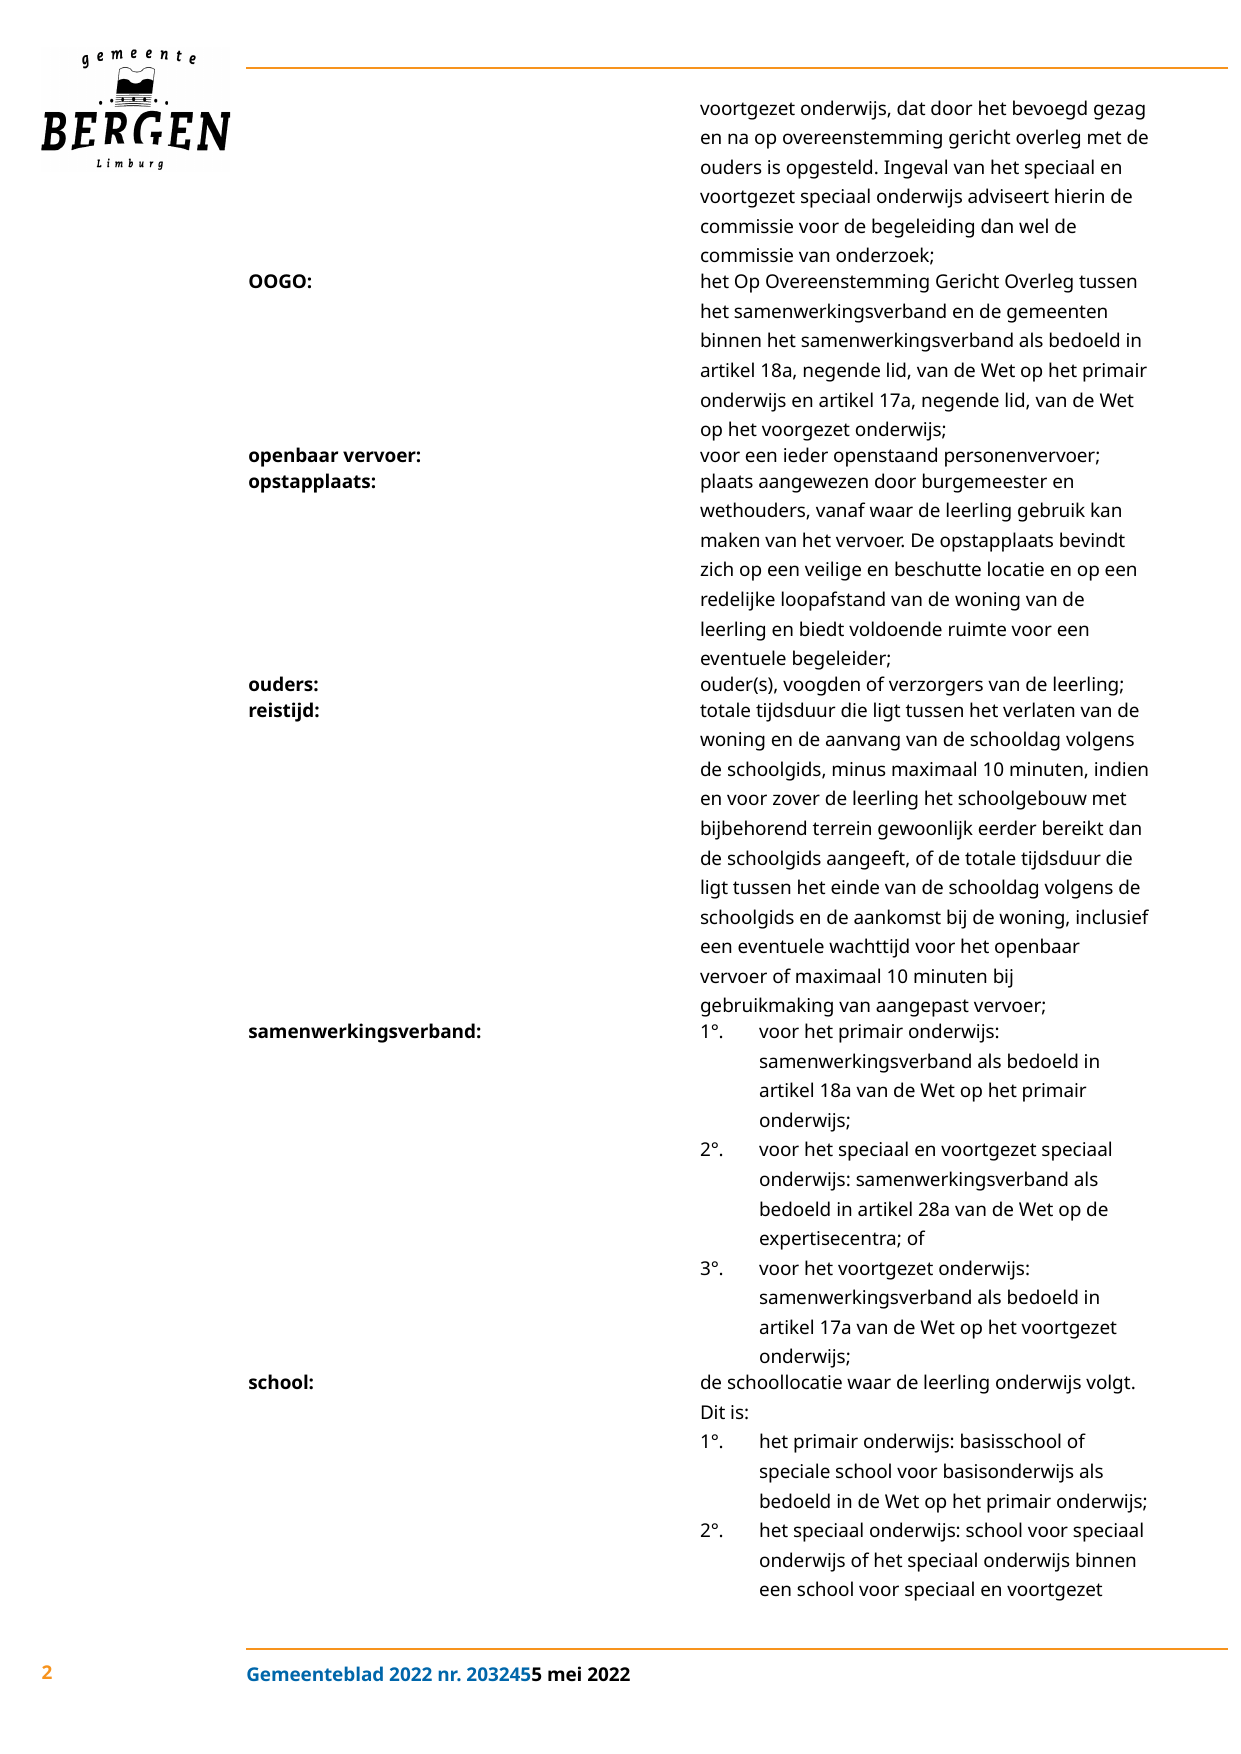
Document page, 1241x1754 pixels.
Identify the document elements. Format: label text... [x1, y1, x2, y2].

table_cell school: [248, 1370, 700, 1602]
table_cell openbaar vervoer: [248, 442, 700, 468]
table_cell ouder(s), voogden of verzorgers van de leerling; [700, 671, 1152, 697]
table_cell OOGO: [248, 269, 700, 442]
table_cell samenwerkingsverband: [248, 1018, 700, 1369]
table_cell reistijd: [248, 697, 700, 1018]
table_cell voor het primair onderwijs: samenwerkingsverband als bedoeld in artikel 18a van de Wet op het primair onderwijs; voor het speciaal en voortgezet speciaal onderwijs: samenwerkingsverband als bedoeld in artikel 28a van de Wet op de expertisecentra; of voor het voortgezet onderwijs: samenwerkingsverband als bedoeld in artikel 17a van de Wet op het voortgezet onderwijs; [700, 1018, 1152, 1369]
table_cell het Op Overeenstemming Gericht Overleg tussen het samenwerkingsverband en de gemeenten binnen het samenwerkingsverband als bedoeld in artikel 18a, negende lid, van de Wet op het primair onderwijs en artikel 17a, negende lid, van de Wet op het voorgezet onderwijs; [700, 269, 1152, 442]
table_cell opstapplaats: [248, 468, 700, 671]
table_cell [248, 95, 700, 268]
table_cell totale tijdsduur die ligt tussen het verlaten van de woning en de aanvang van de schooldag volgens de schoolgids, minus maximaal 10 minuten, indien en voor zover de leerling het schoolgebouw met bijbehorend terrein gewoonlijk eerder bereikt dan de schoolgids aangeeft, of de totale tijdsduur die ligt tussen het einde van de schooldag volgens de schoolgids en de aankomst bij de woning, inclusief een eventuele wachttijd voor het openbaar vervoer of maximaal 10 minuten bij gebruikmaking van aangepast vervoer; [700, 697, 1152, 1018]
table_cell voortgezet onderwijs, dat door het bevoegd gezag en na op overeenstemming gericht overleg met de ouders is opgesteld. Ingeval van het speciaal en voortgezet speciaal onderwijs adviseert hierin de commissie voor de begeleiding dan wel de commissie van onderzoek; [700, 95, 1152, 268]
table_cell ouders: [248, 671, 700, 697]
picture [41, 47, 231, 172]
table_cell de schoollocatie waar de leerling onderwijs volgt. Dit is: het primair onderwijs: basisschool of speciale school voor basisonderwijs als bedoeld in de Wet op het primair onderwijs; het speciaal onderwijs: school voor speciaal onderwijs of het speciaal onderwijs binnen een school voor speciaal en voortgezet [700, 1370, 1152, 1602]
table_cell voor een ieder openstaand personenvervoer; [700, 442, 1152, 468]
table_cell plaats aangewezen door burgemeester en wethouders, vanaf waar de leerling gebruik kan maken van het vervoer. De opstapplaats bevindt zich op een veilige en beschutte locatie en op een redelijke loopafstand van de woning van de leerling en biedt voldoende ruimte voor een eventuele begeleider; [700, 468, 1152, 671]
